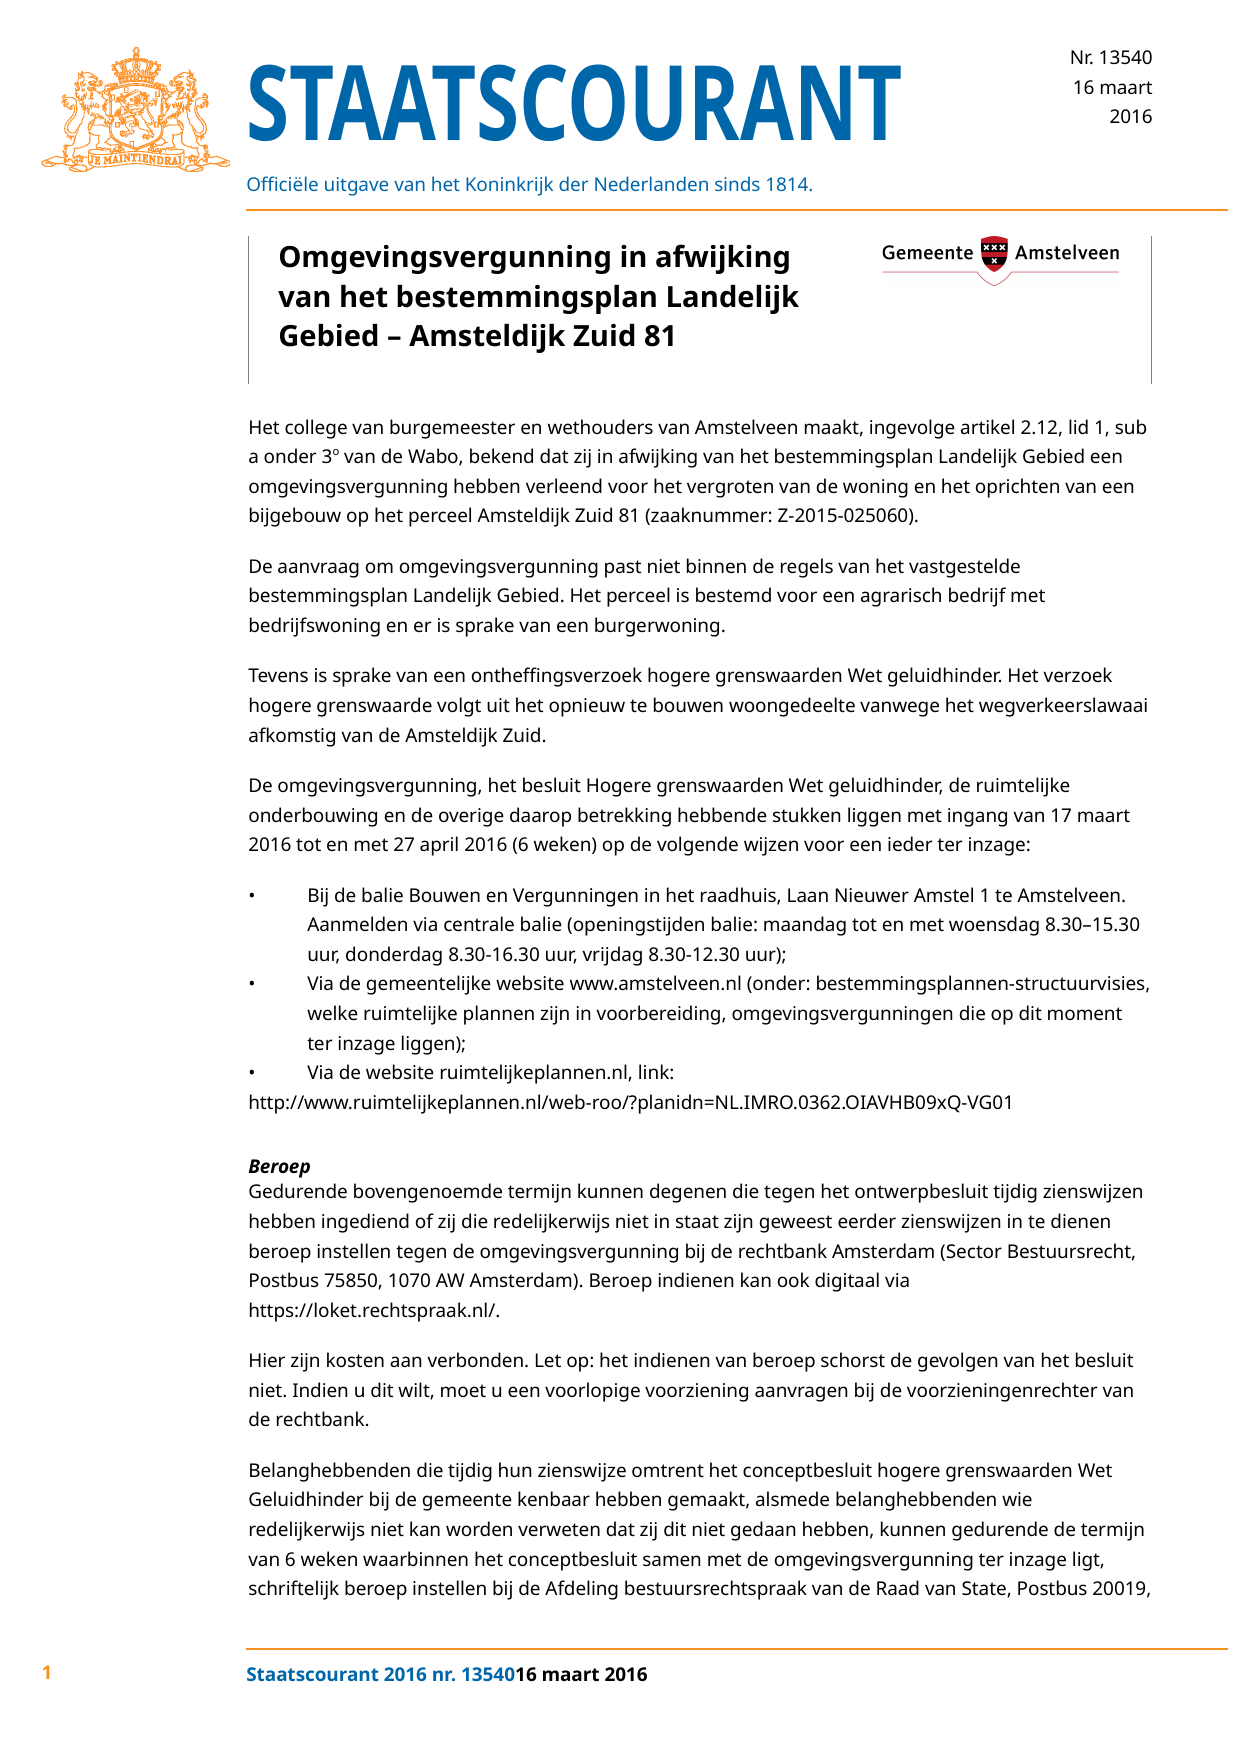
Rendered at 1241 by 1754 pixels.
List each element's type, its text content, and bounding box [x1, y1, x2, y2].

list Via de website ruimtelijkeplannen.nl, link: [248, 1059, 1152, 1085]
text Tevens is sprake van een ontheffingsverzoek hogere grenswaarden Wet geluidhinder. Het verzoek hogere grenswaarde volgt uit het opnieuw te bouwen woongedeelte vanwege het wegverkeerslawaai afkomstig van de Amsteldijk Zuid. [248, 663, 1152, 748]
table_header [850, 236, 1151, 384]
picture [41, 47, 231, 172]
text De aanvraag om omgevingsvergunning past niet binnen de regels van het vastgestelde bestemmingsplan Landelijk Gebied. Het perceel is bestemd voor een agrarisch bedrijf met bedrijfswoning en er is sprake van een burgerwoning. [248, 553, 1152, 638]
text Beroep [248, 1153, 1152, 1179]
text Hier zijn kosten aan verbonden. Let op: het indienen van beroep schorst de gevolgen van het besluit niet. Indien u dit wilt, moet u een voorlopige voorziening aanvragen bij de voorzieningenrechter van de rechtbank. [248, 1347, 1152, 1432]
picture [882, 236, 1119, 286]
text Belanghebbenden die tijdig hun zienswijze omtrent het conceptbesluit hogere grenswaarden Wet Geluidhinder bij de gemeente kenbaar hebben gemaakt, alsmede belanghebbenden wie redelijkerwijs niet kan worden verweten dat zij dit niet gedaan hebben, kunnen gedurende de termijn van 6 weken waarbinnen het conceptbesluit samen met de omgevingsvergunning ter inzage ligt, schriftelijk beroep instellen bij de Afdeling bestuursrechtspraak van de Raad van State, Postbus 20019, [248, 1457, 1152, 1601]
list Bij de balie Bouwen en Vergunningen in het raadhuis, Laan Nieuwer Amstel 1 te Amstelveen. Aanmelden via centrale balie (openingstijden balie: maandag tot en met woensdag 8.30–15.30 uur, donderdag 8.30-16.30 uur, vrijdag 8.30-12.30 uur); [248, 882, 1152, 967]
text De omgevingsvergunning, het besluit Hogere grenswaarden Wet geluidhinder, de ruimtelijke onderbouwing en de overige daarop betrekking hebbende stukken liggen met ingang van 17 maart 2016 tot en met 27 april 2016 (6 weken) op de volgende wijzen voor een ieder ter inzage: [248, 772, 1152, 857]
text Het college van burgemeester en wethouders van Amstelveen maakt, ingevolge artikel 2.12, lid 1, sub a onder 3o van de Wabo, bekend dat zij in afwijking van het bestemmingsplan Landelijk Gebied een omgevingsvergunning hebben verleend voor het vergroten van de woning en het oprichten van een bijgebouw op het perceel Amsteldijk Zuid 81 (zaaknummer: Z-2015-025060). [248, 414, 1152, 528]
text http://www.ruimtelijkeplannen.nl/web-roo/?planidn=NL.IMRO.0362.OIAVHB09xQ-VG01 [248, 1089, 1152, 1115]
text Gedurende bovengenoemde termijn kunnen degenen die tegen het ontwerpbesluit tijdig zienswijzen hebben ingediend of zij die redelijkerwijs niet in staat zijn geweest eerder zienswijzen in te dienen beroep instellen tegen de omgevingsvergunning bij de rechtbank Amsterdam (Sector Bestuursrecht, Postbus 75850, 1070 AW Amsterdam). Beroep indienen kan ook digitaal via https://loket.rechtspraak.nl/. [248, 1179, 1152, 1323]
list Via de gemeentelijke website www.amstelveen.nl (onder: bestemmingsplannen-structuurvisies, welke ruimtelijke plannen zijn in voorbereiding, omgevingsvergunningen die op dit moment ter inzage liggen); [248, 971, 1152, 1056]
table_header Omgevingsvergunning in afwijking van het bestemmingsplan Landelijk Gebied – Amsteldijk Zuid 81 [249, 236, 850, 384]
